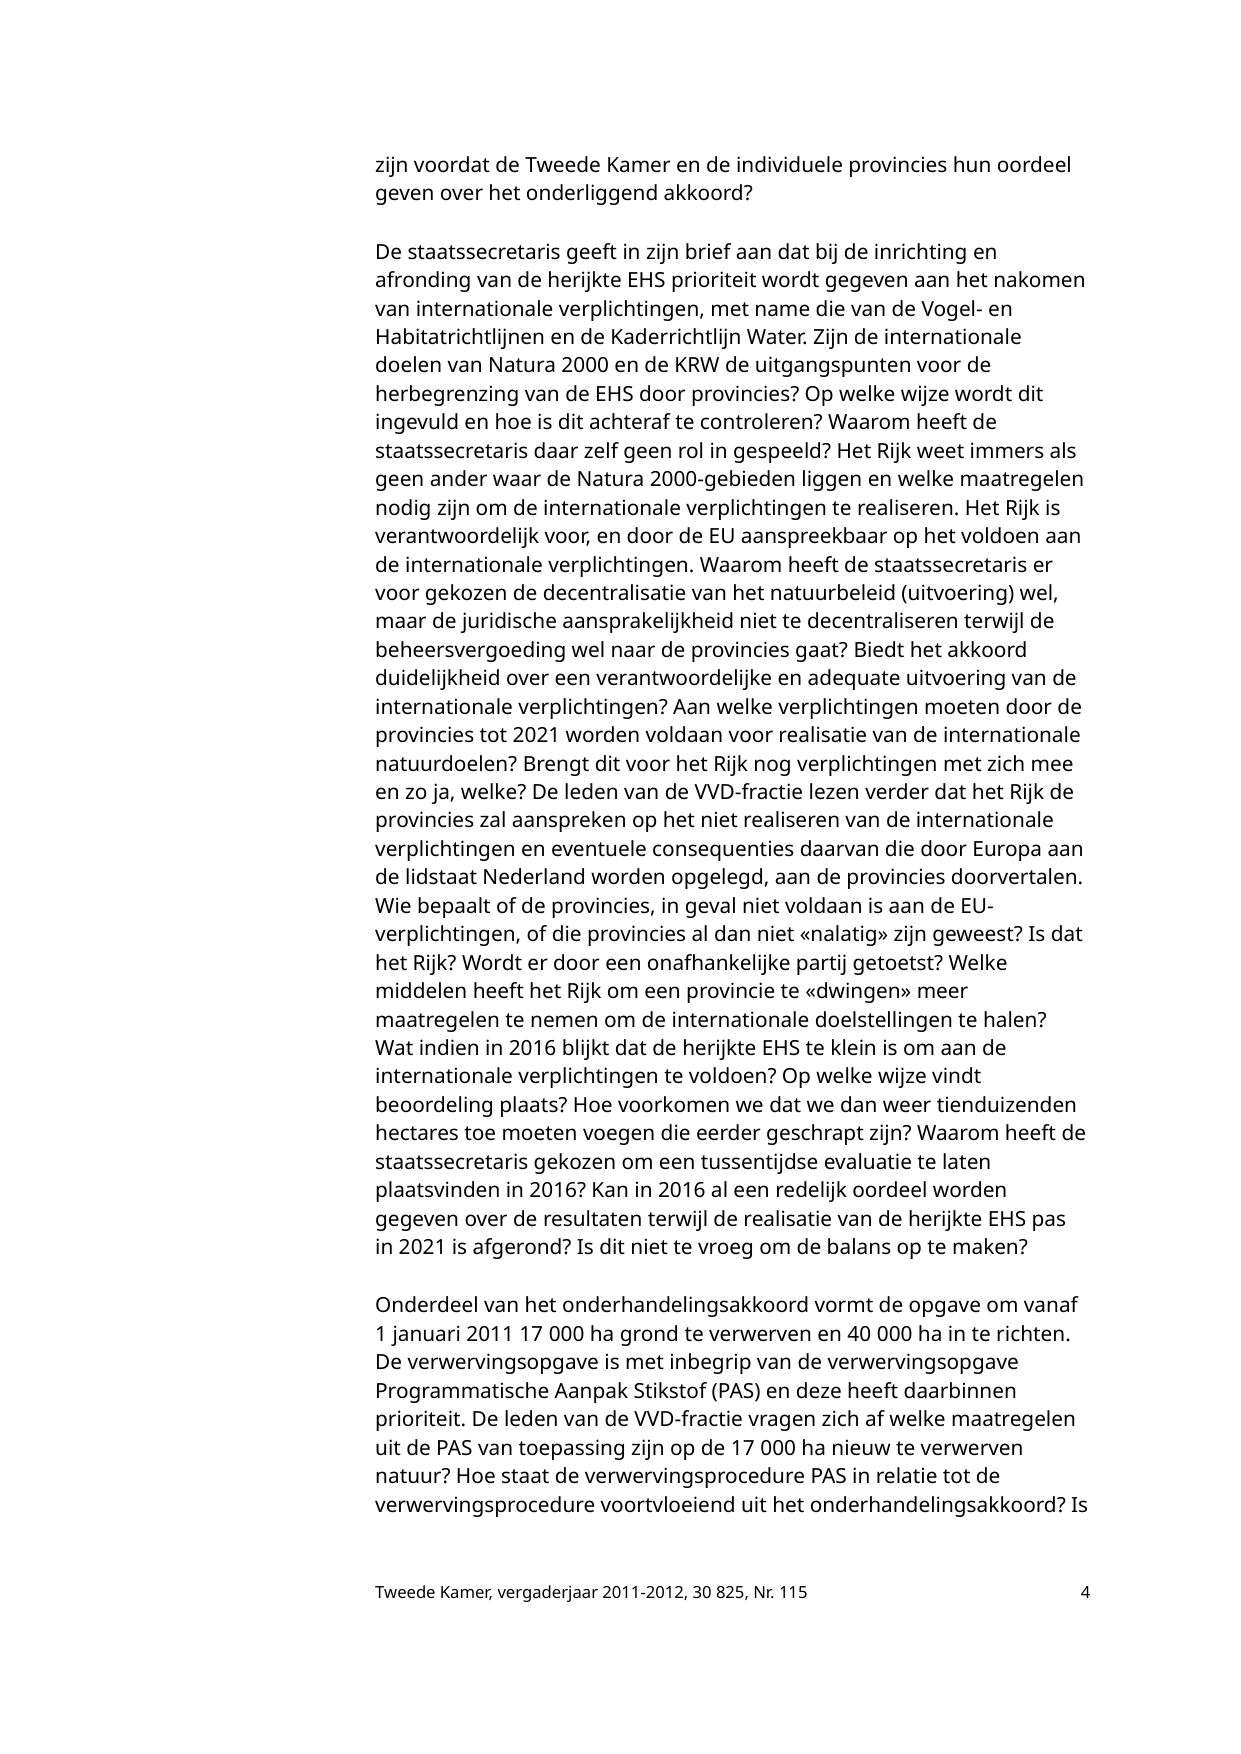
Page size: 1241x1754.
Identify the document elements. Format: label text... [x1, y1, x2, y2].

text Onderdeel van het onderhandelingsakkoord vormt de opgave om vanaf 1 januari 2011 17 000 ha grond te verwerven en 40 000 ha in te richten. De verwervingsopgave is met inbegrip van de verwervingsopgave Programmatische Aanpak Stikstof (PAS) en deze heeft daarbinnen prioriteit. De leden van de VVD-fractie vragen zich af welke maatregelen uit de PAS van toepassing zijn op de 17 000 ha nieuw te verwerven natuur? Hoe staat de verwervingsprocedure PAS in relatie tot de verwervingsprocedure voortvloeiend uit het onderhandelingsakkoord? Is [375, 1291, 1090, 1518]
text zijn voordat de Tweede Kamer en de individuele provincies hun oordeel geven over het onderliggend akkoord? [375, 150, 1090, 207]
text De staatssecretaris geeft in zijn brief aan dat bij de inrichting en afronding van de herijkte EHS prioriteit wordt gegeven aan het nakomen van internationale verplichtingen, met name die van de Vogel- en Habitatrichtlijnen en de Kaderrichtlijn Water. Zijn de internationale doelen van Natura 2000 en de KRW de uitgangspunten voor de herbegrenzing van de EHS door provincies? Op welke wijze wordt dit ingevuld en hoe is dit achteraf te controleren? Waarom heeft de staatssecretaris daar zelf geen rol in gespeeld? Het Rijk weet immers als geen ander waar de Natura 2000-gebieden liggen en welke maatregelen nodig zijn om de internationale verplichtingen te realiseren. Het Rijk is verantwoordelijk voor, en door de EU aanspreekbaar op het voldoen aan de internationale verplichtingen. Waarom heeft de staatssecretaris er voor gekozen de decentralisatie van het natuurbeleid (uitvoering) wel, maar de juridische aansprakelijkheid niet te decentraliseren terwijl de beheersvergoeding wel naar de provincies gaat? Biedt het akkoord duidelijkheid over een verantwoordelijke en adequate uitvoering van de internationale verplichtingen? Aan welke verplichtingen moeten door de provincies tot 2021 worden voldaan voor realisatie van de internationale natuurdoelen? Brengt dit voor het Rijk nog verplichtingen met zich mee en zo ja, welke? De leden van de VVD-fractie lezen verder dat het Rijk de provincies zal aanspreken op het niet realiseren van de internationale verplichtingen en eventuele consequenties daarvan die door Europa aan de lidstaat Nederland worden opgelegd, aan de provincies doorvertalen. Wie bepaalt of de provincies, in geval niet voldaan is aan de EU-verplichtingen, of die provincies al dan niet «nalatig» zijn geweest? Is dat het Rijk? Wordt er door een onafhankelijke partij getoetst? Welke middelen heeft het Rijk om een provincie te «dwingen» meer maatregelen te nemen om de internationale doelstellingen te halen? Wat indien in 2016 blijkt dat de herijkte EHS te klein is om aan de internationale verplichtingen te voldoen? Op welke wijze vindt beoordeling plaats? Hoe voorkomen we dat we dan weer tienduizenden hectares toe moeten voegen die eerder geschrapt zijn? Waarom heeft de staatssecretaris gekozen om een tussentijdse evaluatie te laten plaatsvinden in 2016? Kan in 2016 al een redelijk oordeel worden gegeven over de resultaten terwijl de realisatie van de herijkte EHS pas in 2021 is afgerond? Is dit niet te vroeg om de balans op te maken? [375, 237, 1090, 1261]
